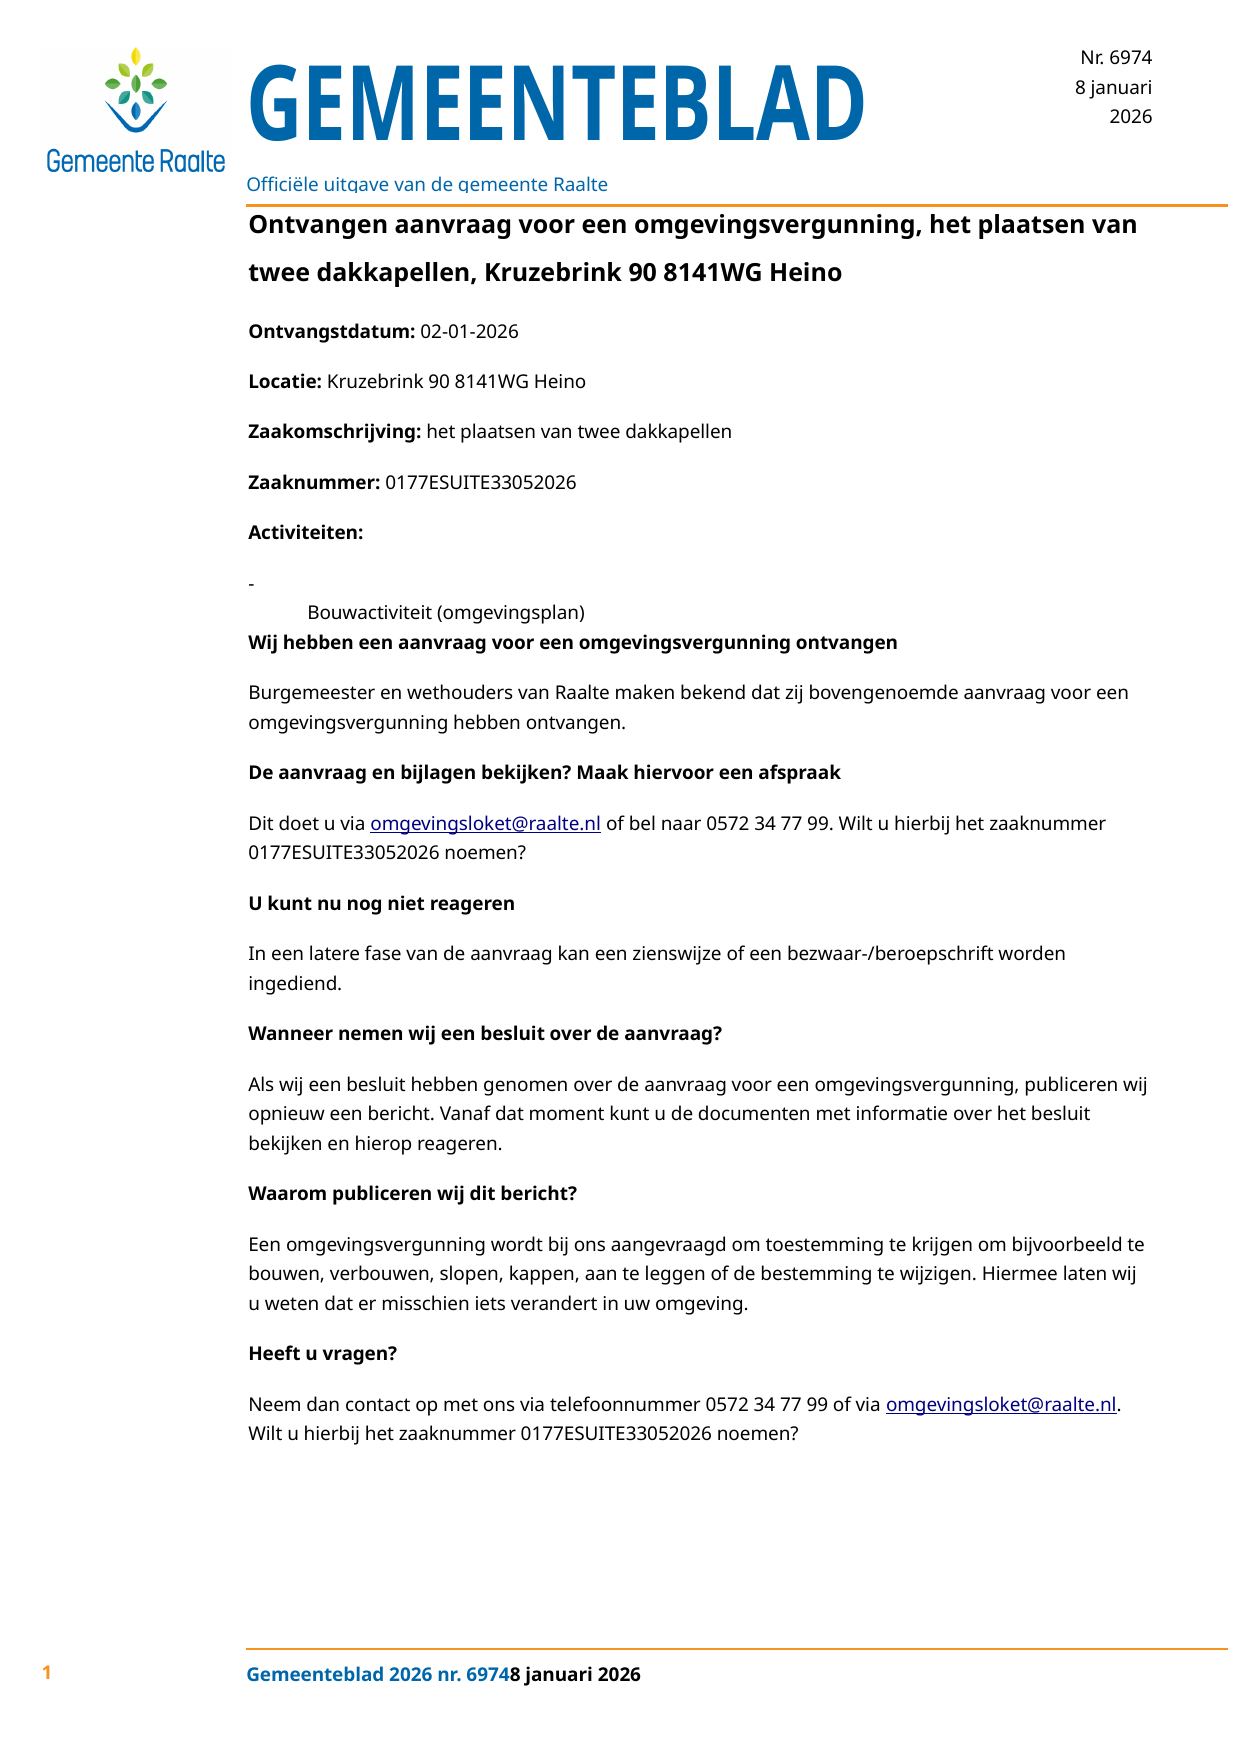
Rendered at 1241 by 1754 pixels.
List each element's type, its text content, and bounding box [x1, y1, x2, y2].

list Bouwactiviteit (omgevingsplan) [248, 599, 1152, 625]
text Een omgevingsvergunning wordt bij ons aangevraagd om toestemming te krijgen om bijvoorbeeld te bouwen, verbouwen, slopen, kappen, aan te leggen of de bestemming te wijzigen. Hiermee laten wij u weten dat er misschien iets verandert in uw omgeving. [248, 1231, 1152, 1316]
text Als wij een besluit hebben genomen over de aanvraag voor een omgevingsvergunning, publiceren wij opnieuw een bericht. Vanaf dat moment kunt u de documenten met informatie over het besluit bekijken en hierop reageren. [248, 1071, 1152, 1156]
text In een latere fase van de aanvraag kan een zienswijze of een bezwaar-/beroepschrift worden ingediend. [248, 940, 1152, 996]
text Locatie: Kruzebrink 90 8141WG Heino [248, 368, 1152, 394]
text Neem dan contact op met ons via telefoonnummer 0572 34 77 99 of via omgevingsloket@raalte.nl. Wilt u hierbij het zaaknummer 0177ESUITE33052026 noemen? [248, 1391, 1152, 1446]
text De aanvraag en bijlagen bekijken? Maak hiervoor een afspraak [248, 759, 1152, 785]
text Wij hebben een aanvraag voor een omgevingsvergunning ontvangen [248, 629, 1152, 655]
text Heeft u vragen? [248, 1340, 1152, 1366]
text Waarom publiceren wij dit bericht? [248, 1180, 1152, 1206]
text Ontvangen aanvraag voor een omgevingsvergunning, het plaatsen van twee dakkapellen, Kruzebrink 90 8141WG Heino [248, 207, 1152, 288]
text Burgemeester en wethouders van Raalte maken bekend dat zij bovengenoemde aanvraag voor een omgevingsvergunning hebben ontvangen. [248, 679, 1152, 735]
text Wanneer nemen wij een besluit over de aanvraag? [248, 1020, 1152, 1046]
text Zaaknummer: 0177ESUITE33052026 [248, 469, 1152, 495]
text U kunt nu nog niet reageren [248, 890, 1152, 916]
picture [41, 47, 231, 172]
text Zaakomschrijving: het plaatsen van twee dakkapellen [248, 419, 1152, 444]
text Ontvangstdatum: 02-01-2026 [248, 318, 1152, 344]
text Activiteiten: [248, 519, 1152, 545]
text Dit doet u via omgevingsloket@raalte.nl of bel naar 0572 34 77 99. Wilt u hierbij het zaaknummer 0177ESUITE33052026 noemen? [248, 810, 1152, 865]
